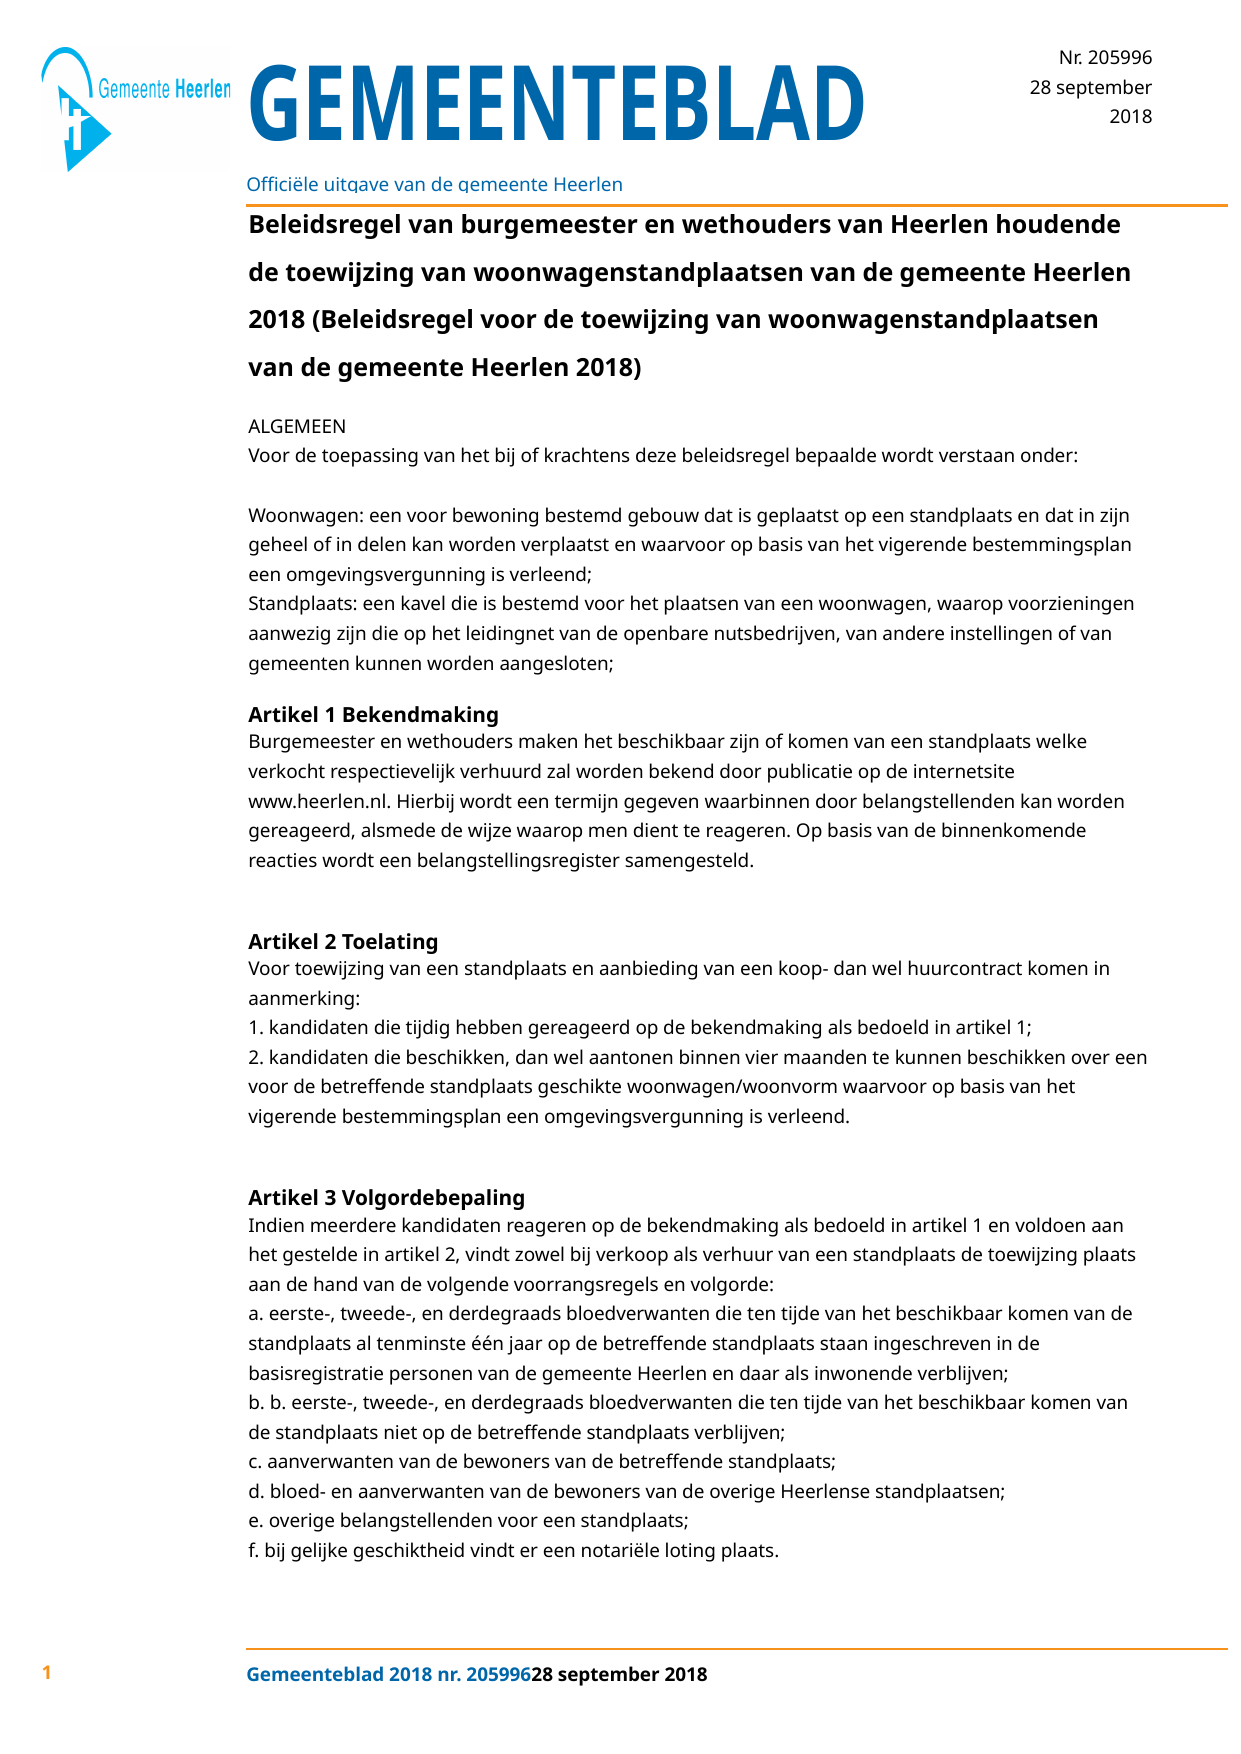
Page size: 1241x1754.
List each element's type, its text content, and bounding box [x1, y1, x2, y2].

text Standplaats: een kavel die is bestemd voor het plaatsen van een woonwagen, waarop voorzieningen aanwezig zijn die op het leidingnet van de openbare nutsbedrijven, van andere instellingen of van gemeenten kunnen worden aangesloten; [248, 591, 1152, 676]
text a. eerste-, tweede-, en derdegraads bloedverwanten die ten tijde van het beschikbaar komen van de standplaats al tenminste één jaar op de betreffende standplaats staan ingeschreven in de basisregistratie personen van de gemeente Heerlen en daar als inwonende verblijven; [248, 1301, 1152, 1385]
text Artikel 3 Volgordebepaling [248, 1183, 1152, 1212]
text Voor toewijzing van een standplaats en aanbieding van een koop- dan wel huurcontract komen in aanmerking: [248, 955, 1152, 1011]
text c. aanverwanten van de bewoners van de betreffende standplaats; [248, 1448, 1152, 1474]
text Artikel 1 Bekendmaking [248, 700, 1152, 729]
picture [41, 47, 231, 172]
text Woonwagen: een voor bewoning bestemd gebouw dat is geplaatst op een standplaats en dat in zijn geheel of in delen kan worden verplaatst en waarvoor op basis van het vigerende bestemmingsplan een omgevingsvergunning is verleend; [248, 502, 1152, 587]
text 1. kandidaten die tijdig hebben gereageerd op de bekendmaking als bedoeld in artikel 1; [248, 1014, 1152, 1040]
text 2. kandidaten die beschikken, dan wel aantonen binnen vier maanden te kunnen beschikken over een voor de betreffende standplaats geschikte woonwagen/woonvorm waarvoor op basis van het vigerende bestemmingsplan een omgevingsvergunning is verleend. [248, 1044, 1152, 1129]
text e. overige belangstellenden voor een standplaats; [248, 1508, 1152, 1533]
text Burgemeester en wethouders maken het beschikbaar zijn of komen van een standplaats welke verkocht respectievelijk verhuurd zal worden bekend door publicatie op de internetsite www.heerlen.nl. Hierbij wordt een termijn gegeven waarbinnen door belangstellenden kan worden gereageerd, alsmede de wijze waarop men dient te reageren. Op basis van de binnenkomende reacties wordt een belangstellingsregister samengesteld. [248, 729, 1152, 873]
text f. bij gelijke geschiktheid vindt er een notariële loting plaats. [248, 1537, 1152, 1563]
text Indien meerdere kandidaten reageren op de bekendmaking als bedoeld in artikel 1 en voldoen aan het gestelde in artikel 2, vindt zowel bij verkoop als verhuur van een standplaats de toewijzing plaats aan de hand van de volgende voorrangsregels en volgorde: [248, 1212, 1152, 1297]
picture [41, 47, 58, 70]
text Voor de toepassing van het bij of krachtens deze beleidsregel bepaalde wordt verstaan onder: [248, 443, 1152, 468]
text b. b. eerste-, tweede-, en derdegraads bloedverwanten die ten tijde van het beschikbaar komen van de standplaats niet op de betreffende standplaats verblijven; [248, 1389, 1152, 1444]
text ALGEMEEN [248, 413, 1152, 439]
text Artikel 2 Toelating [248, 927, 1152, 955]
text d. bloed- en aanverwanten van de bewoners van de overige Heerlense standplaatsen; [248, 1478, 1152, 1504]
text Beleidsregel van burgemeester en wethouders van Heerlen houdende de toewijzing van woonwagenstandplaatsen van de gemeente Heerlen 2018 (Beleidsregel voor de toewijzing van woonwagenstandplaatsen van de gemeente Heerlen 2018) [248, 207, 1152, 384]
